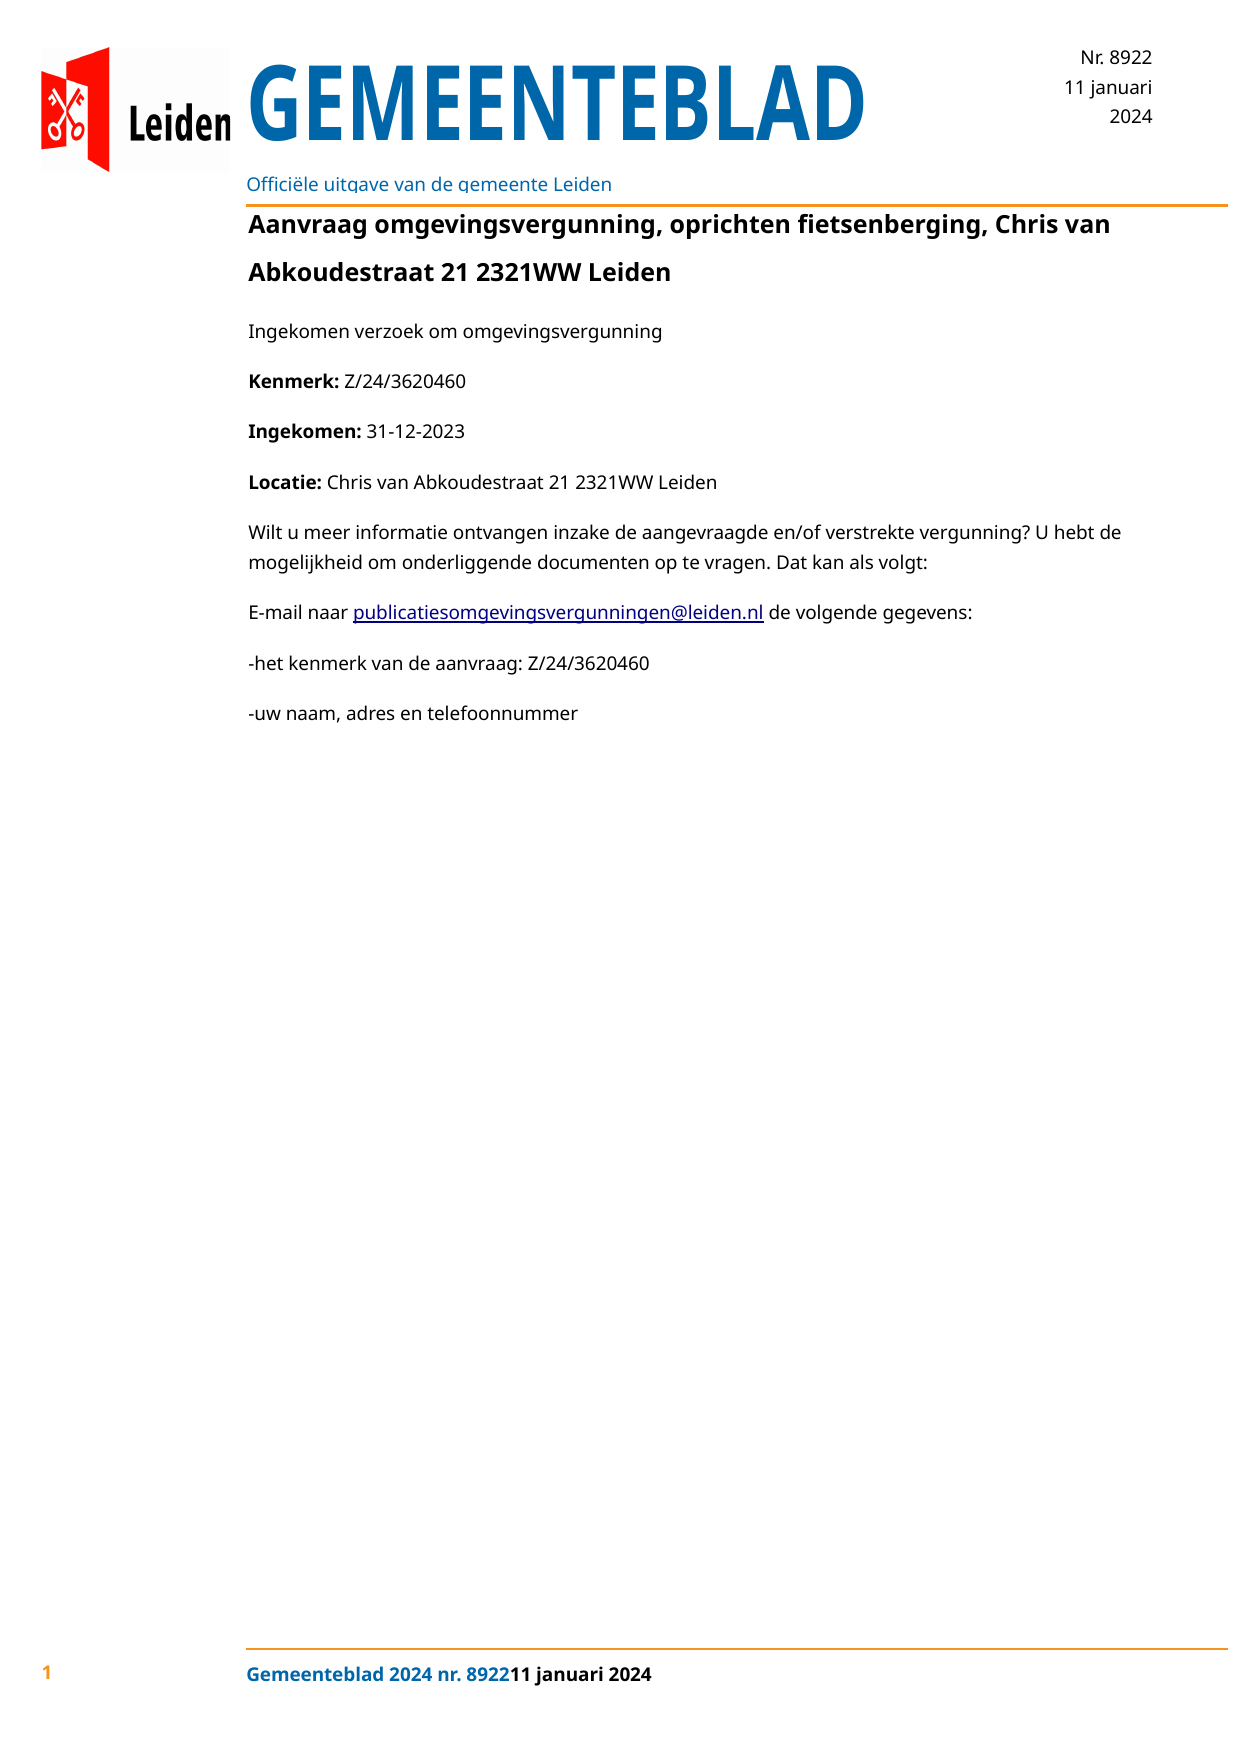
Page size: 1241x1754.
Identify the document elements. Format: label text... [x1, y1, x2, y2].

text Aanvraag omgevingsvergunning, oprichten fietsenberging, Chris van Abkoudestraat 21 2321WW Leiden [248, 207, 1152, 288]
text Locatie: Chris van Abkoudestraat 21 2321WW Leiden [248, 469, 1152, 495]
picture [41, 47, 231, 172]
text -uw naam, adres en telefoonnummer [248, 700, 1152, 726]
text -het kenmerk van de aanvraag: Z/24/3620460 [248, 650, 1152, 676]
text Ingekomen: 31-12-2023 [248, 419, 1152, 444]
text Wilt u meer informatie ontvangen inzake de aangevraagde en/of verstrekte vergunning? U hebt de mogelijkheid om onderliggende documenten op te vragen. Dat kan als volgt: [248, 519, 1152, 575]
text Ingekomen verzoek om omgevingsvergunning [248, 318, 1152, 344]
text Kenmerk: Z/24/3620460 [248, 368, 1152, 394]
text E-mail naar publicatiesomgevingsvergunningen@leiden.nl de volgende gegevens: [248, 599, 1152, 625]
